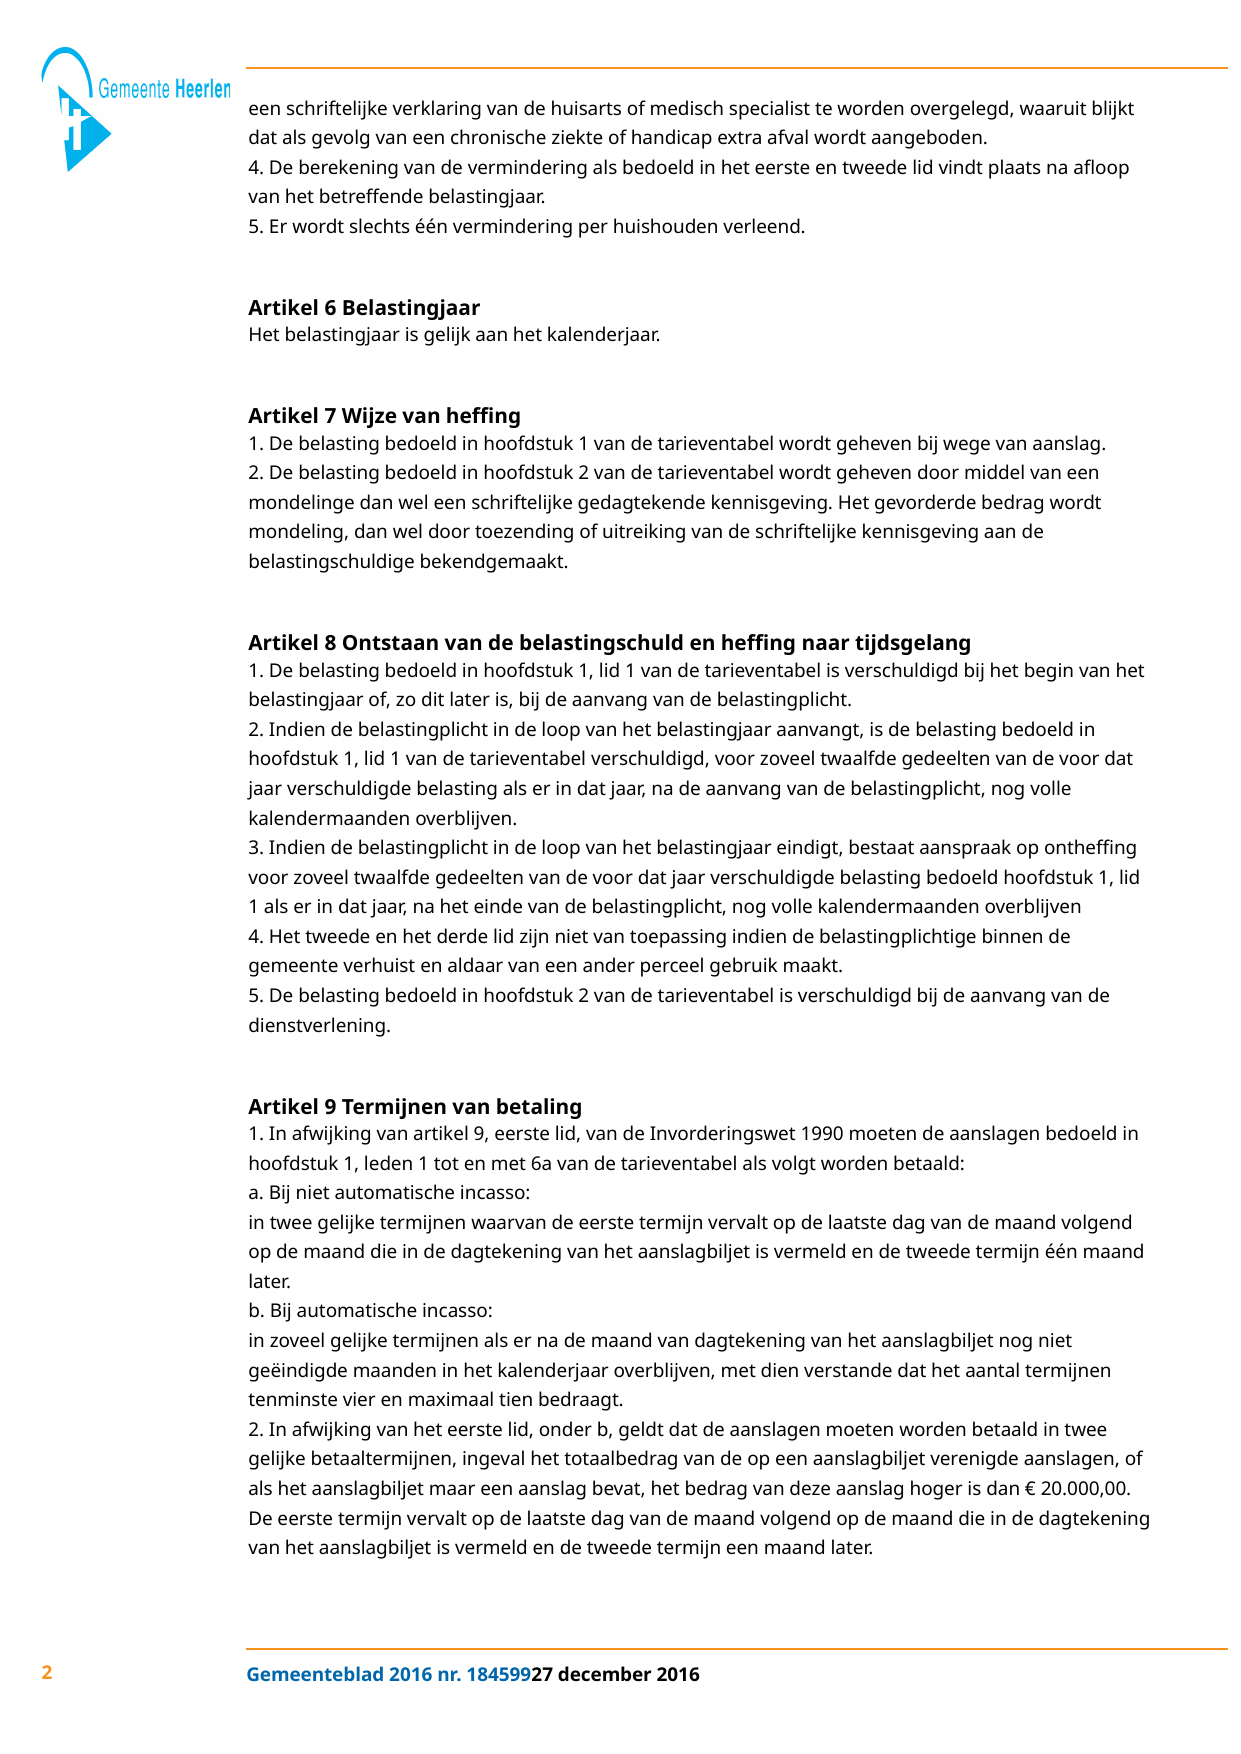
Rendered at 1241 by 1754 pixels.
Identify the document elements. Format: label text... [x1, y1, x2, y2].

picture [41, 47, 231, 172]
text 1. De belasting bedoeld in hoofdstuk 1, lid 1 van de tarieventabel is verschuldigd bij het begin van het belastingjaar of, zo dit later is, bij de aanvang van de belastingplicht. [248, 657, 1152, 712]
text 5. Er wordt slechts één vermindering per huishouden verleend. [248, 213, 1152, 239]
text Artikel 9 Termijnen van betaling [248, 1092, 1152, 1120]
text 4. De berekening van de vermindering als bedoeld in het eerste en tweede lid vindt plaats na afloop van het betreffende belastingjaar. [248, 154, 1152, 209]
text Artikel 6 Belastingjaar [248, 293, 1152, 322]
text b. Bij automatische incasso: [248, 1298, 1152, 1323]
text in twee gelijke termijnen waarvan de eerste termijn vervalt op de laatste dag van de maand volgend op de maand die in de dagtekening van het aanslagbiljet is vermeld en de tweede termijn één maand later. [248, 1209, 1152, 1294]
text a. Bij niet automatische incasso: [248, 1179, 1152, 1205]
text 3. Indien de belastingplicht in de loop van het belastingjaar eindigt, bestaat aanspraak op ontheffing voor zoveel twaalfde gedeelten van de voor dat jaar verschuldigde belasting bedoeld hoofdstuk 1, lid 1 als er in dat jaar, na het einde van de belastingplicht, nog volle kalendermaanden overblijven [248, 834, 1152, 919]
text een schriftelijke verklaring van de huisarts of medisch specialist te worden overgelegd, waaruit blijkt dat als gevolg van een chronische ziekte of handicap extra afval wordt aangeboden. [248, 95, 1152, 150]
text 5. De belasting bedoeld in hoofdstuk 2 van de tarieventabel is verschuldigd bij de aanvang van de dienstverlening. [248, 982, 1152, 1037]
picture [41, 47, 58, 70]
text in zoveel gelijke termijnen als er na de maand van dagtekening van het aanslagbiljet nog niet geëindigde maanden in het kalenderjaar overblijven, met dien verstande dat het aantal termijnen tenminste vier en maximaal tien bedraagt. [248, 1327, 1152, 1412]
text 2. Indien de belastingplicht in de loop van het belastingjaar aanvangt, is de belasting bedoeld in hoofdstuk 1, lid 1 van de tarieventabel verschuldigd, voor zoveel twaalfde gedeelten van de voor dat jaar verschuldigde belasting als er in dat jaar, na de aanvang van de belastingplicht, nog volle kalendermaanden overblijven. [248, 716, 1152, 830]
text Artikel 8 Ontstaan van de belastingschuld en heffing naar tijdsgelang [248, 628, 1152, 657]
text Het belastingjaar is gelijk aan het kalenderjaar. [248, 322, 1152, 347]
text 1. De belasting bedoeld in hoofdstuk 1 van de tarieventabel wordt geheven bij wege van aanslag. [248, 430, 1152, 456]
text 4. Het tweede en het derde lid zijn niet van toepassing indien de belastingplichtige binnen de gemeente verhuist en aldaar van een ander perceel gebruik maakt. [248, 923, 1152, 978]
text 2. De belasting bedoeld in hoofdstuk 2 van de tarieventabel wordt geheven door middel van een mondelinge dan wel een schriftelijke gedagtekende kennisgeving. Het gevorderde bedrag wordt mondeling, dan wel door toezending of uitreiking van de schriftelijke kennisgeving aan de belastingschuldige bekendgemaakt. [248, 459, 1152, 574]
text Artikel 7 Wijze van heffing [248, 402, 1152, 430]
text 2. In afwijking van het eerste lid, onder b, geldt dat de aanslagen moeten worden betaald in twee gelijke betaaltermijnen, ingeval het totaalbedrag van de op een aanslagbiljet verenigde aanslagen, of als het aanslagbiljet maar een aanslag bevat, het bedrag van deze aanslag hoger is dan € 20.000,00. De eerste termijn vervalt op de laatste dag van de maand volgend op de maand die in de dagtekening van het aanslagbiljet is vermeld en de tweede termijn een maand later. [248, 1416, 1152, 1560]
text 1. In afwijking van artikel 9, eerste lid, van de Invorderingswet 1990 moeten de aanslagen bedoeld in hoofdstuk 1, leden 1 tot en met 6a van de tarieventabel als volgt worden betaald: [248, 1120, 1152, 1176]
